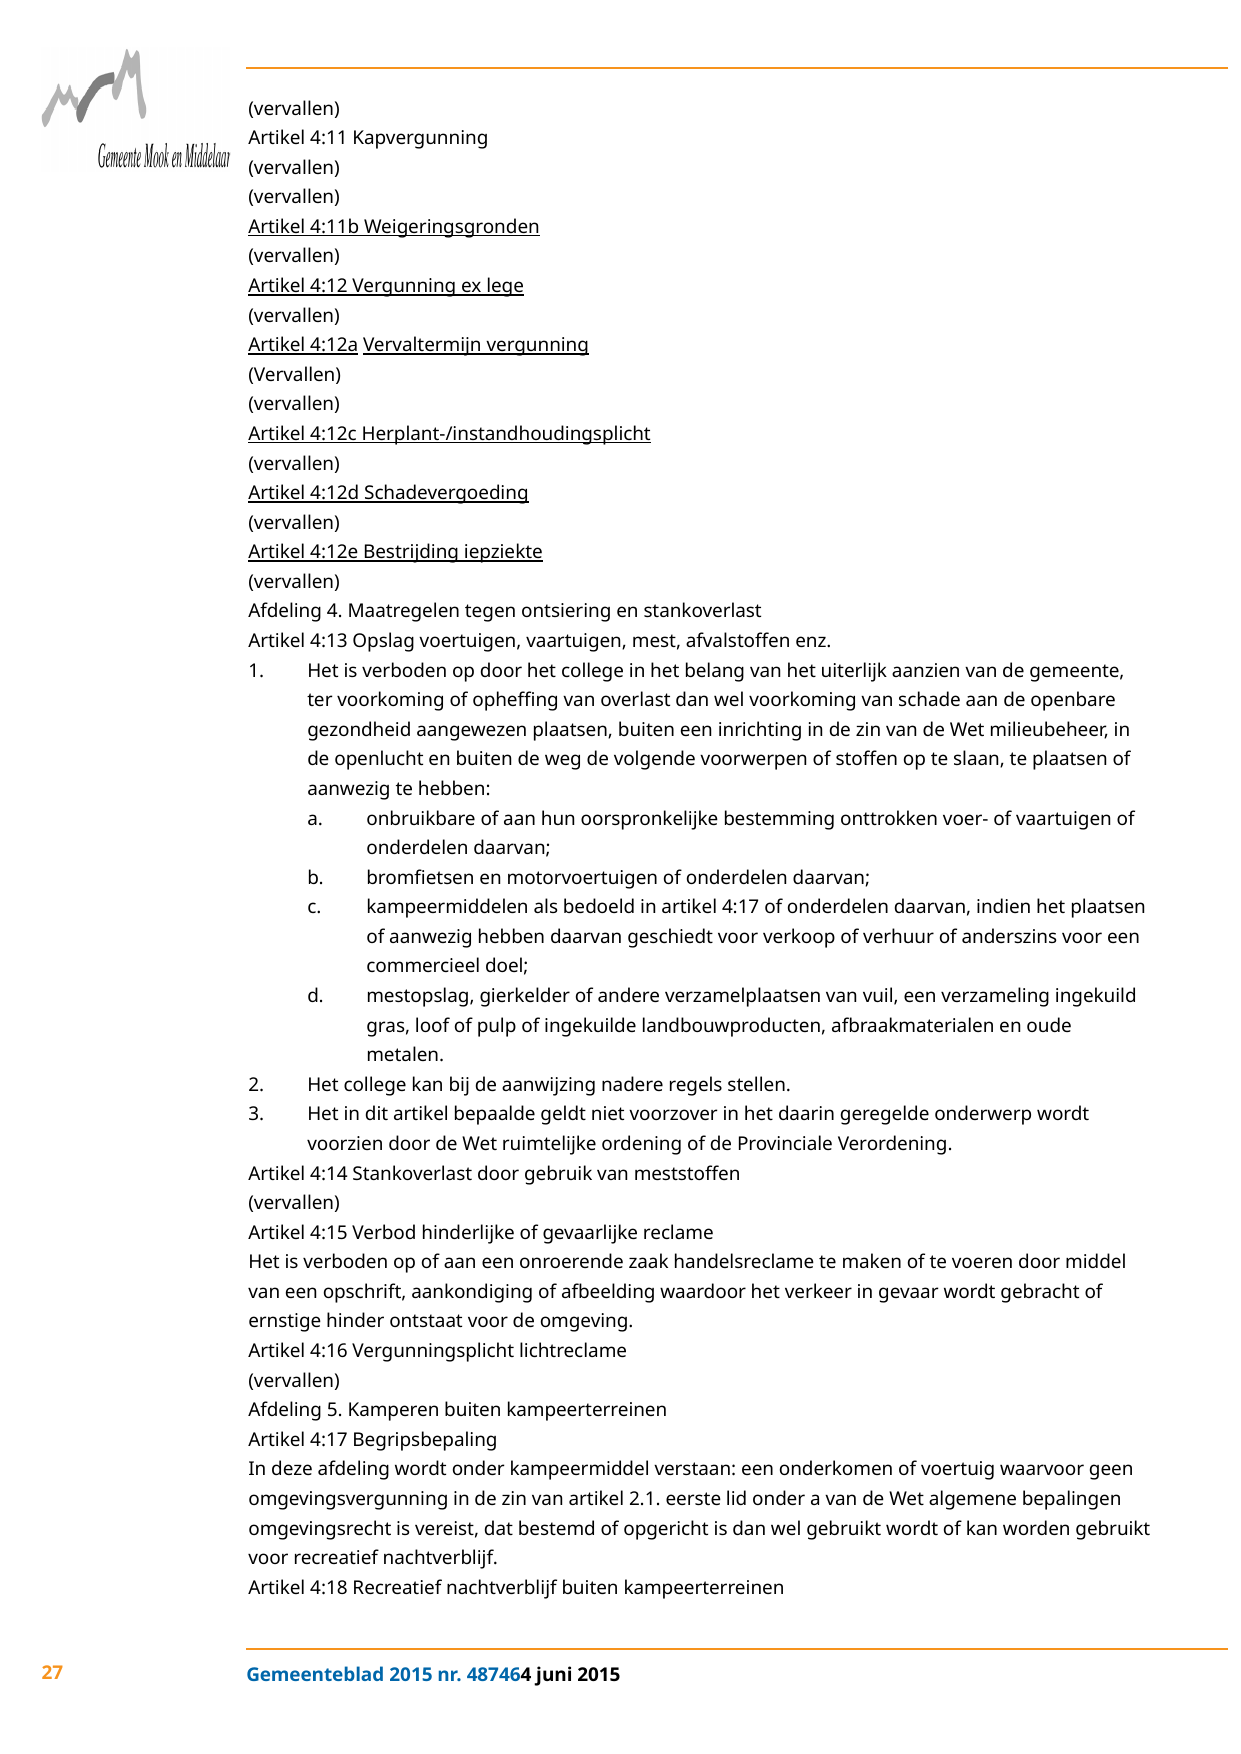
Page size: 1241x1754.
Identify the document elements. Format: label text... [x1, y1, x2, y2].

text Afdeling 4. Maatregelen tegen ontsiering en stankoverlast [248, 598, 1152, 623]
text (vervallen) [248, 391, 1152, 416]
list kampeermiddelen als bedoeld in artikel 4:17 of onderdelen daarvan, indien het plaatsen of aanwezig hebben daarvan geschiedt voor verkoop of verhuur of anderszins voor een commercieel doel; [307, 893, 1152, 978]
text Artikel 4:12e Bestrijding iepziekte [248, 538, 1152, 564]
text (vervallen) [248, 1367, 1152, 1393]
text Artikel 4:14 Stankoverlast door gebruik van meststoffen [248, 1160, 1152, 1186]
text Artikel 4:13 Opslag voertuigen, vaartuigen, mest, afvalstoffen enz. [248, 627, 1152, 653]
text Artikel 4:15 Verbod hinderlijke of gevaarlijke reclame [248, 1219, 1152, 1245]
text (vervallen) [248, 568, 1152, 594]
list bromfietsen en motorvoertuigen of onderdelen daarvan; [307, 864, 1152, 890]
text Artikel 4:12a Vervaltermijn vergunning [248, 331, 1152, 357]
text (vervallen) [248, 302, 1152, 328]
text Artikel 4:11 Kapvergunning [248, 124, 1152, 150]
list onbruikbare of aan hun oorspronkelijke bestemming onttrokken voer- of vaartuigen of onderdelen daarvan; [307, 805, 1152, 860]
list Het in dit artikel bepaalde geldt niet voorzover in het daarin geregelde onderwerp wordt voorzien door de Wet ruimtelijke ordening of de Provinciale Verordening. [248, 1101, 1152, 1156]
text (vervallen) [248, 450, 1152, 476]
text Artikel 4:18 Recreatief nachtverblijf buiten kampeerterreinen [248, 1574, 1152, 1600]
text (vervallen) [248, 183, 1152, 209]
list mestopslag, gierkelder of andere verzamelplaatsen van vuil, een verzameling ingekuild gras, loof of pulp of ingekuilde landbouwproducten, afbraakmaterialen en oude metalen. [307, 982, 1152, 1067]
picture [41, 47, 231, 172]
list Het is verboden op door het college in het belang van het uiterlijk aanzien van de gemeente, ter voorkoming of opheffing van overlast dan wel voorkoming van schade aan de openbare gezondheid aangewezen plaatsen, buiten een inrichting in de zin van de Wet milieubeheer, in de openlucht en buiten de weg de volgende voorwerpen of stoffen op te slaan, te plaatsen of aanwezig te hebben: [248, 657, 1152, 801]
text (vervallen) [248, 243, 1152, 268]
text Artikel 4:12d Schadevergoeding [248, 479, 1152, 505]
text Artikel 4:12 Vergunning ex lege [248, 272, 1152, 298]
text In deze afdeling wordt onder kampeermiddel verstaan: een onderkomen of voertuig waarvoor geen omgevingsvergunning in de zin van artikel 2.1. eerste lid onder a van de Wet algemene bepalingen omgevingsrecht is vereist, dat bestemd of opgericht is dan wel gebruikt wordt of kan worden gebruikt voor recreatief nachtverblijf. [248, 1456, 1152, 1570]
text (vervallen) [248, 509, 1152, 535]
text Artikel 4:12c Herplant-/instandhoudingsplicht [248, 420, 1152, 446]
text (Vervallen) [248, 361, 1152, 387]
text Artikel 4:16 Vergunningsplicht lichtreclame [248, 1337, 1152, 1363]
text Artikel 4:11b Weigeringsgronden [248, 213, 1152, 239]
text (vervallen) [248, 154, 1152, 180]
text Afdeling 5. Kamperen buiten kampeerterreinen [248, 1396, 1152, 1422]
text (vervallen) [248, 1189, 1152, 1215]
list Het college kan bij de aanwijzing nadere regels stellen. [248, 1071, 1152, 1097]
text (vervallen) [248, 95, 1152, 121]
text Artikel 4:17 Begripsbepaling [248, 1426, 1152, 1452]
text Het is verboden op of aan een onroerende zaak handelsreclame te maken of te voeren door middel van een opschrift, aankondiging of afbeelding waardoor het verkeer in gevaar wordt gebracht of ernstige hinder ontstaat voor de omgeving. [248, 1248, 1152, 1333]
